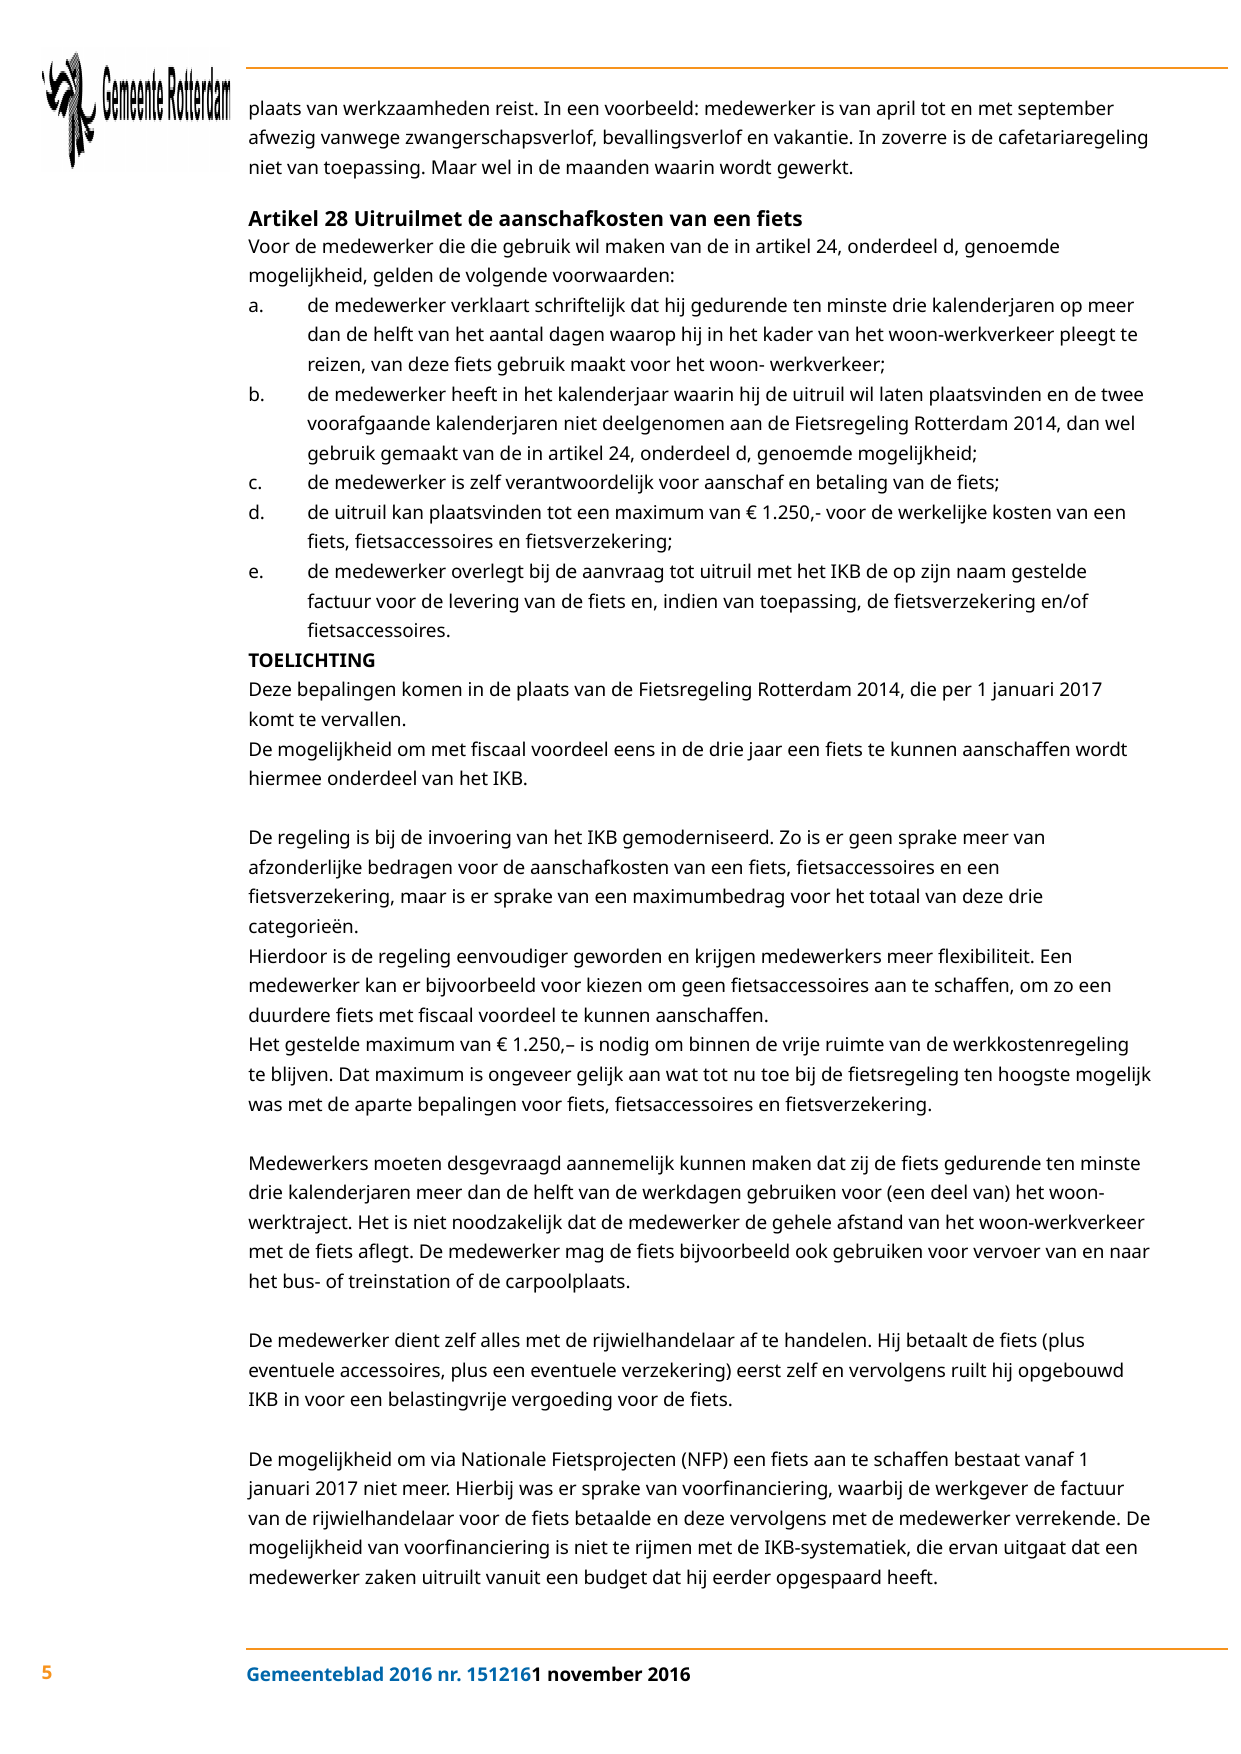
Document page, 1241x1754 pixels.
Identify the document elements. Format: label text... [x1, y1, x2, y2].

text De medewerker dient zelf alles met de rijwielhandelaar af te handelen. Hij betaalt de fiets (plus eventuele accessoires, plus een eventuele verzekering) eerst zelf en vervolgens ruilt hij opgebouwd IKB in voor een belastingvrije vergoeding voor de fiets. [248, 1327, 1152, 1412]
text plaats van werkzaamheden reist. In een voorbeeld: medewerker is van april tot en met september afwezig vanwege zwangerschapsverlof, bevallingsverlof en vakantie. In zoverre is de cafetariaregeling niet van toepassing. Maar wel in de maanden waarin wordt gewerkt. [248, 95, 1152, 180]
text Het gestelde maximum van € 1.250,– is nodig om binnen de vrije ruimte van de werkkostenregeling te blijven. Dat maximum is ongeveer gelijk aan wat tot nu toe bij de fietsregeling ten hoogste mogelijk was met de aparte bepalingen voor fiets, fietsaccessoires en fietsverzekering. [248, 1032, 1152, 1116]
list de uitruil kan plaatsvinden tot een maximum van € 1.250,- voor de werkelijke kosten van een fiets, fietsaccessoires en fietsverzekering; [248, 499, 1152, 554]
list de medewerker verklaart schriftelijk dat hij gedurende ten minste drie kalenderjaren op meer dan de helft van het aantal dagen waarop hij in het kader van het woon-werkverkeer pleegt te reizen, van deze fiets gebruik maakt voor het woon- werkverkeer; [248, 292, 1152, 377]
text Voor de medewerker die die gebruik wil maken van de in artikel 24, onderdeel d, genoemde mogelijkheid, gelden de volgende voorwaarden: [248, 233, 1152, 288]
text De mogelijkheid om via Nationale Fietsprojecten (NFP) een fiets aan te schaffen bestaat vanaf 1 januari 2017 niet meer. Hierbij was er sprake van voorfinanciering, waarbij de werkgever de factuur van de rijwielhandelaar voor de fiets betaalde en deze vervolgens met de medewerker verrekende. De mogelijkheid van voorfinanciering is niet te rijmen met de IKB-systematiek, die ervan uitgaat dat een medewerker zaken uitruilt vanuit een budget dat hij eerder opgespaard heeft. [248, 1446, 1152, 1590]
text De regeling is bij de invoering van het IKB gemoderniseerd. Zo is er geen sprake meer van afzonderlijke bedragen voor de aanschafkosten van een fiets, fietsaccessoires en een fietsverzekering, maar is er sprake van een maximumbedrag voor het totaal van deze drie categorieën. [248, 824, 1152, 939]
text De mogelijkheid om met fiscaal voordeel eens in de drie jaar een fiets te kunnen aanschaffen wordt hiermee onderdeel van het IKB. [248, 736, 1152, 791]
picture [41, 47, 231, 172]
text Deze bepalingen komen in de plaats van de Fietsregeling Rotterdam 2014, die per 1 januari 2017 komt te vervallen. [248, 677, 1152, 732]
text TOELICHTING [248, 647, 1152, 673]
list de medewerker overlegt bij de aanvraag tot uitruil met het IKB de op zijn naam gestelde factuur voor de levering van de fiets en, indien van toepassing, de fietsverzekering en/of fietsaccessoires. [248, 558, 1152, 643]
list de medewerker is zelf verantwoordelijk voor aanschaf en betaling van de fiets; [248, 469, 1152, 495]
list de medewerker heeft in het kalenderjaar waarin hij de uitruil wil laten plaatsvinden en de twee voorafgaande kalenderjaren niet deelgenomen aan de Fietsregeling Rotterdam 2014, dan wel gebruik gemaakt van de in artikel 24, onderdeel d, genoemde mogelijkheid; [248, 381, 1152, 466]
text Hierdoor is de regeling eenvoudiger geworden en krijgen medewerkers meer flexibiliteit. Een medewerker kan er bijvoorbeeld voor kiezen om geen fietsaccessoires aan te schaffen, om zo een duurdere fiets met fiscaal voordeel te kunnen aanschaffen. [248, 943, 1152, 1028]
text Medewerkers moeten desgevraagd aannemelijk kunnen maken dat zij de fiets gedurende ten minste drie kalenderjaren meer dan de helft van de werkdagen gebruiken voor (een deel van) het woon-werktraject. Het is niet noodzakelijk dat de medewerker de gehele afstand van het woon-werkverkeer met de fiets aflegt. De medewerker mag de fiets bijvoorbeeld ook gebruiken voor vervoer van en naar het bus- of treinstation of de carpoolplaats. [248, 1150, 1152, 1294]
text Artikel 28 Uitruilmet de aanschafkosten van een fiets [248, 204, 1152, 233]
